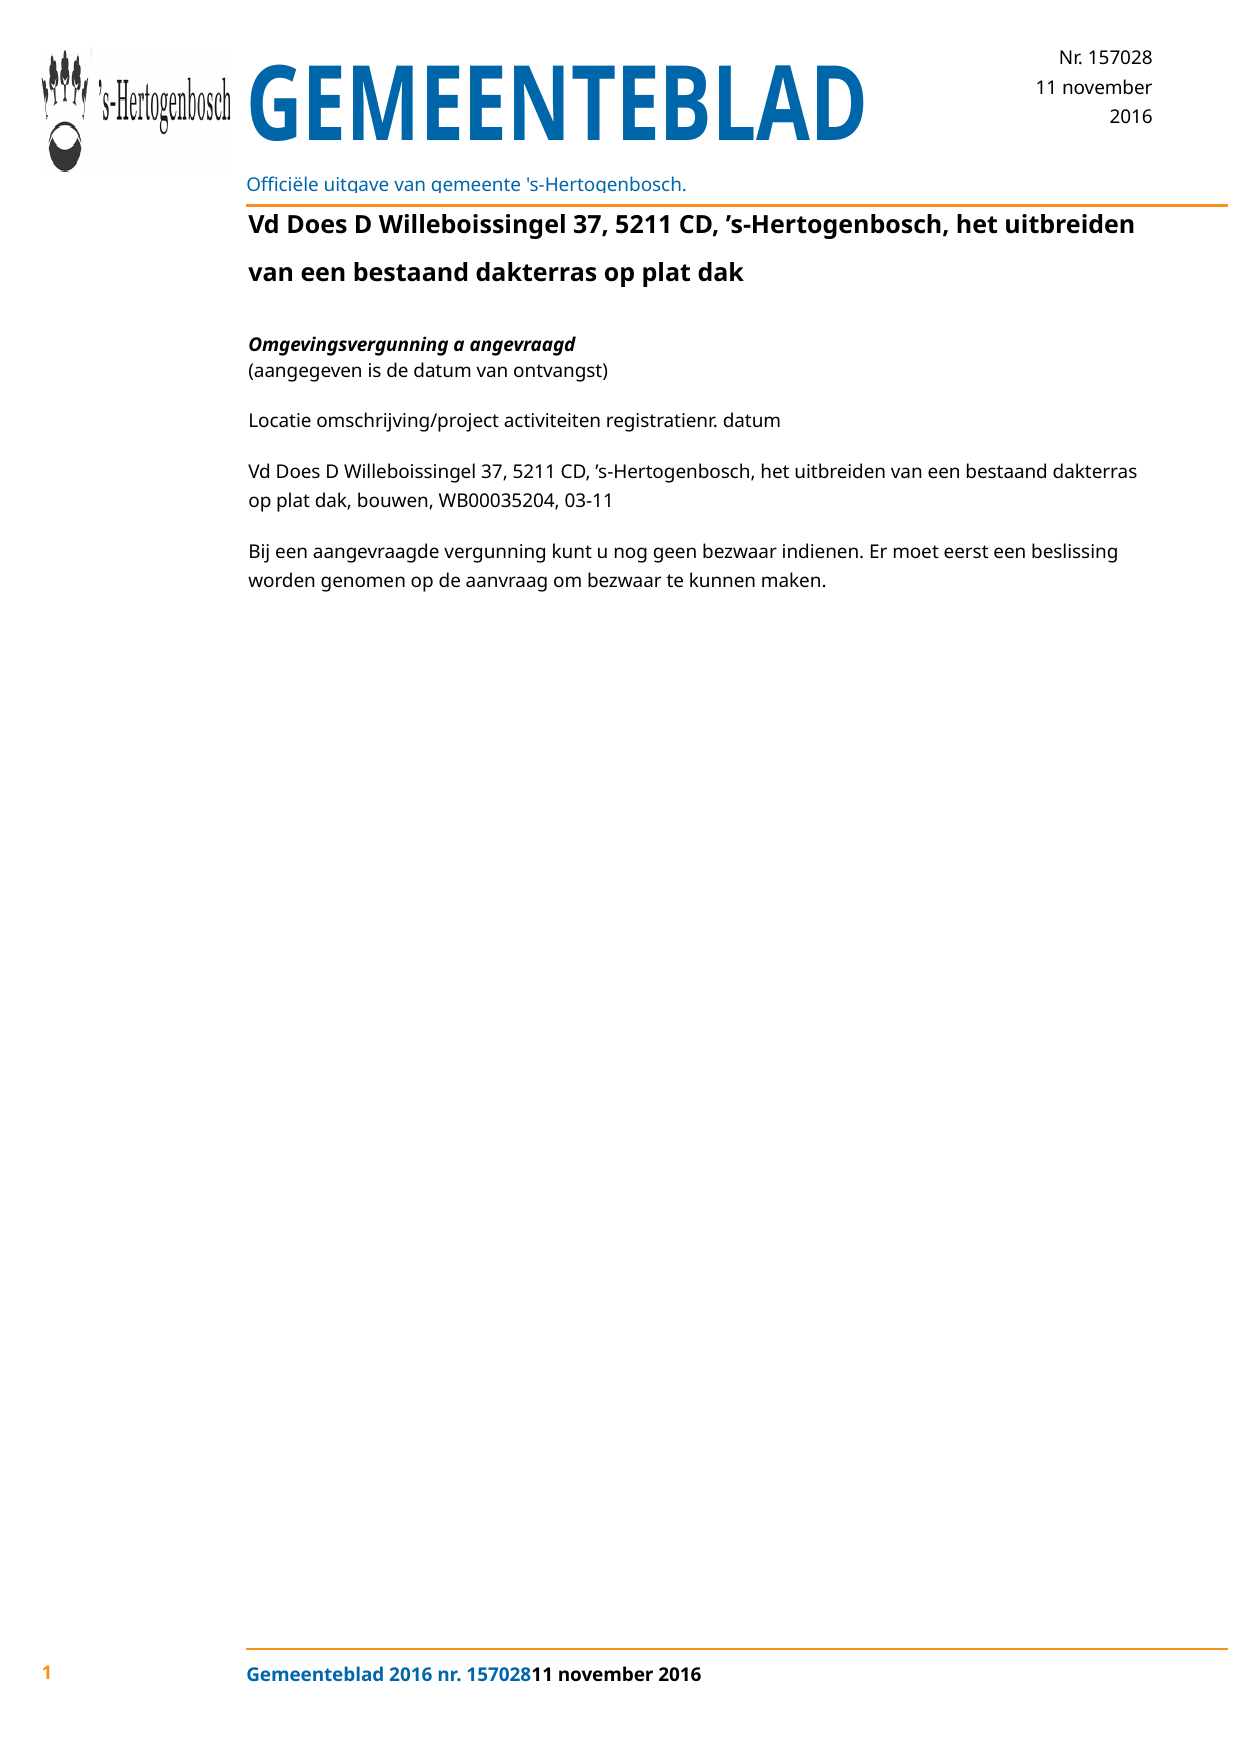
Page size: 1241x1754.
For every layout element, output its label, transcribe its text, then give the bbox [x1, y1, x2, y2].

picture [41, 47, 231, 172]
text Vd Does D Willeboissingel 37, 5211 CD, ’s-Hertogenbosch, het uitbreiden van een bestaand dakterras op plat dak, bouwen, WB00035204, 03-11 [248, 458, 1152, 513]
text Bij een aangevraagde vergunning kunt u nog geen bezwaar indienen. Er moet eerst een beslissing worden genomen op de aanvraag om bezwaar te kunnen maken. [248, 538, 1152, 593]
text (aangegeven is de datum van ontvangst) [248, 357, 1152, 383]
text Locatie omschrijving/project activiteiten registratienr. datum [248, 408, 1152, 433]
text Omgevingsvergunning a angevraagd [248, 331, 1152, 357]
text Vd Does D Willeboissingel 37, 5211 CD, ’s-Hertogenbosch, het uitbreiden van een bestaand dakterras op plat dak [248, 207, 1152, 288]
